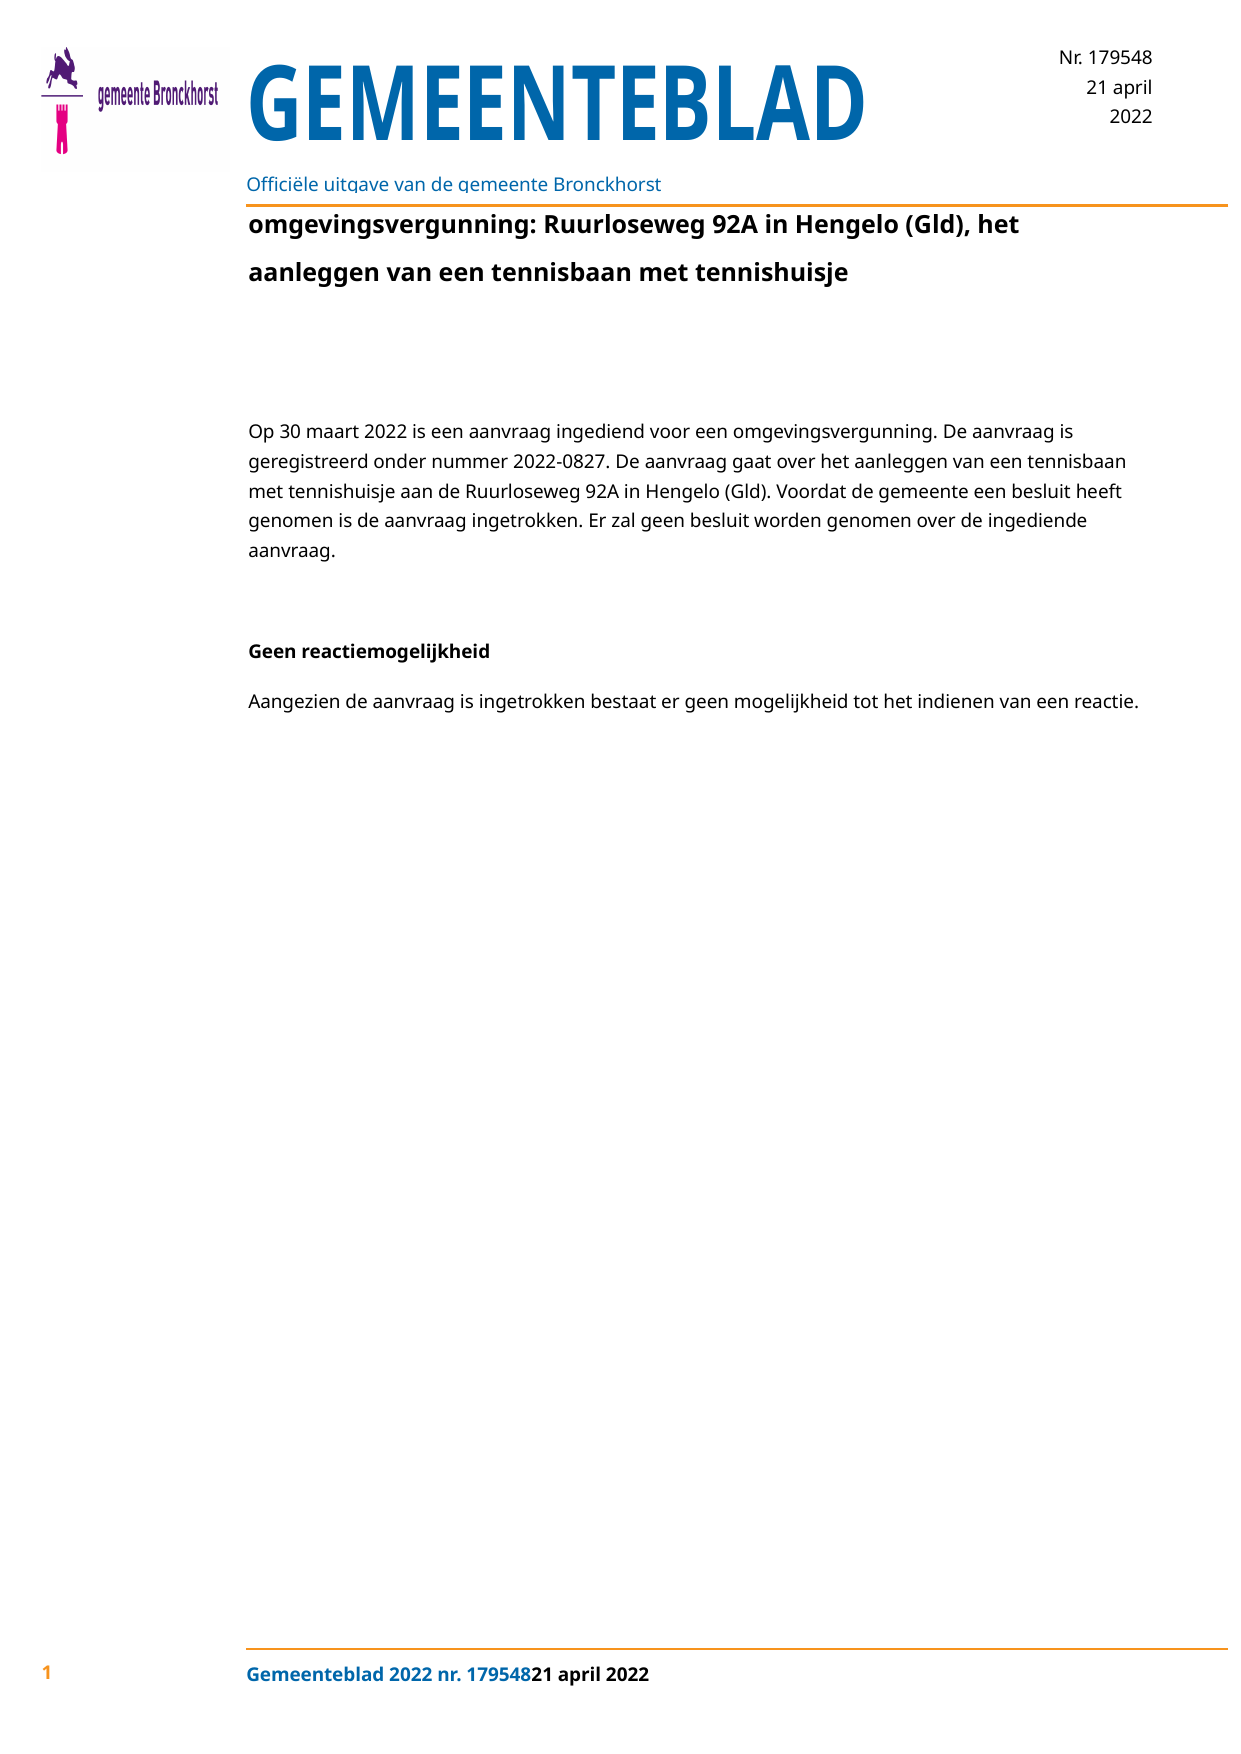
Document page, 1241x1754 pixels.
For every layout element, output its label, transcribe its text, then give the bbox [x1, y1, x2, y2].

text Aangezien de aanvraag is ingetrokken bestaat er geen mogelijkheid tot het indienen van een reactie. [248, 688, 1152, 714]
text Geen reactiemogelijkheid [248, 638, 1152, 664]
text Op 30 maart 2022 is een aanvraag ingediend voor een omgevingsvergunning. De aanvraag is geregistreerd onder nummer 2022-0827. De aanvraag gaat over het aanleggen van een tennisbaan met tennishuisje aan de Ruurloseweg 92A in Hengelo (Gld). Voordat de gemeente een besluit heeft genomen is de aanvraag ingetrokken. Er zal geen besluit worden genomen over de ingediende aanvraag. [248, 419, 1152, 563]
picture [41, 47, 231, 172]
text omgevingsvergunning: Ruurloseweg 92A in Hengelo (Gld), het aanleggen van een tennisbaan met tennishuisje [248, 207, 1152, 288]
